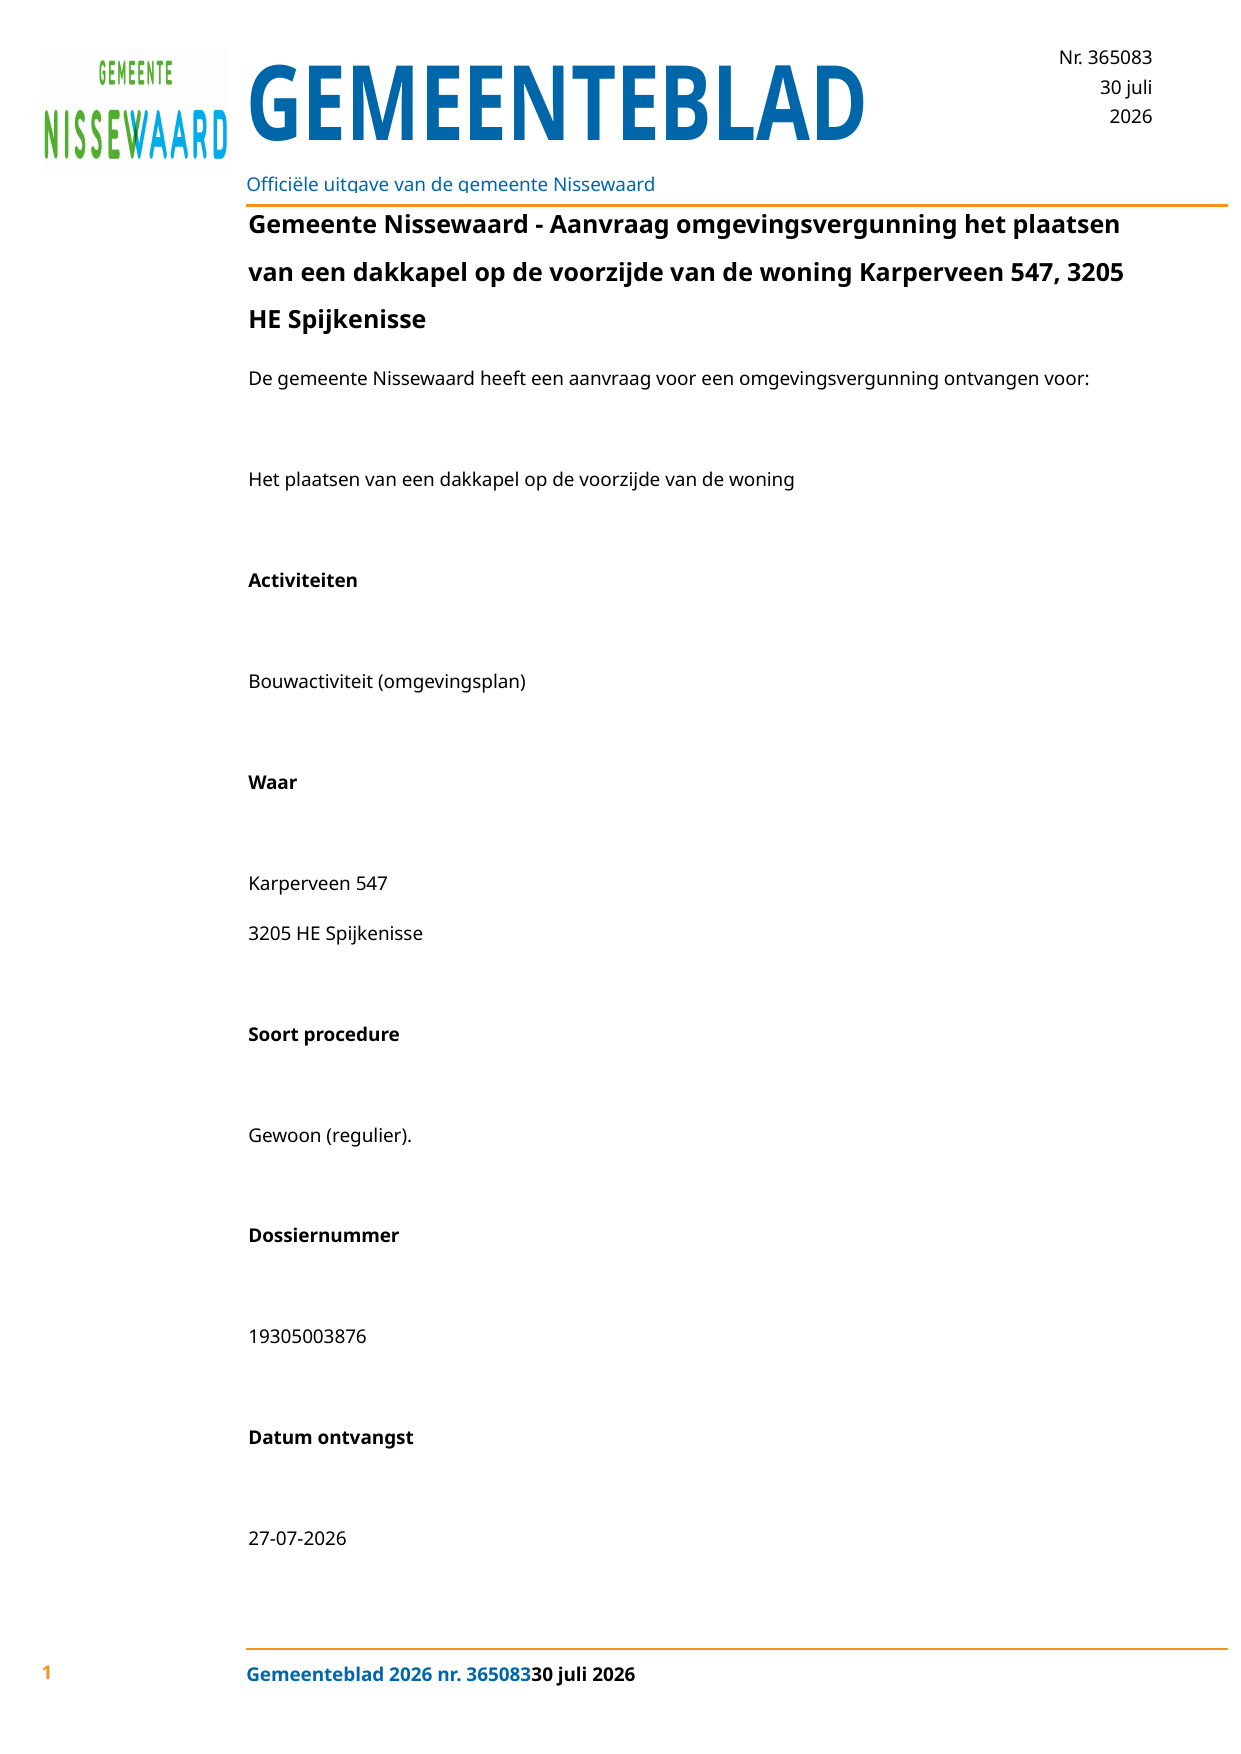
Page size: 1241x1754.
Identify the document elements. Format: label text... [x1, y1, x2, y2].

text Karperveen 547 [248, 870, 1152, 895]
text Gewoon (regulier). [248, 1122, 1152, 1147]
text 19305003876 [248, 1323, 1152, 1349]
text 27-07-2026 [248, 1525, 1152, 1551]
text 3205 HE Spijkenisse [248, 920, 1152, 946]
text De gemeente Nissewaard heeft een aanvraag voor een omgevingsvergunning ontvangen voor: [248, 366, 1152, 391]
text Waar [248, 769, 1152, 794]
text Activiteiten [248, 567, 1152, 593]
picture [41, 47, 231, 172]
text Dossiernummer [248, 1223, 1152, 1248]
text Het plaatsen van een dakkapel op de voorzijde van de woning [248, 466, 1152, 492]
text Bouwactiviteit (omgevingsplan) [248, 668, 1152, 694]
text Datum ontvangst [248, 1424, 1152, 1450]
text Soort procedure [248, 1021, 1152, 1047]
text Gemeente Nissewaard - Aanvraag omgevingsvergunning het plaatsen van een dakkapel op de voorzijde van de woning Karperveen 547, 3205 HE Spijkenisse [248, 207, 1152, 336]
